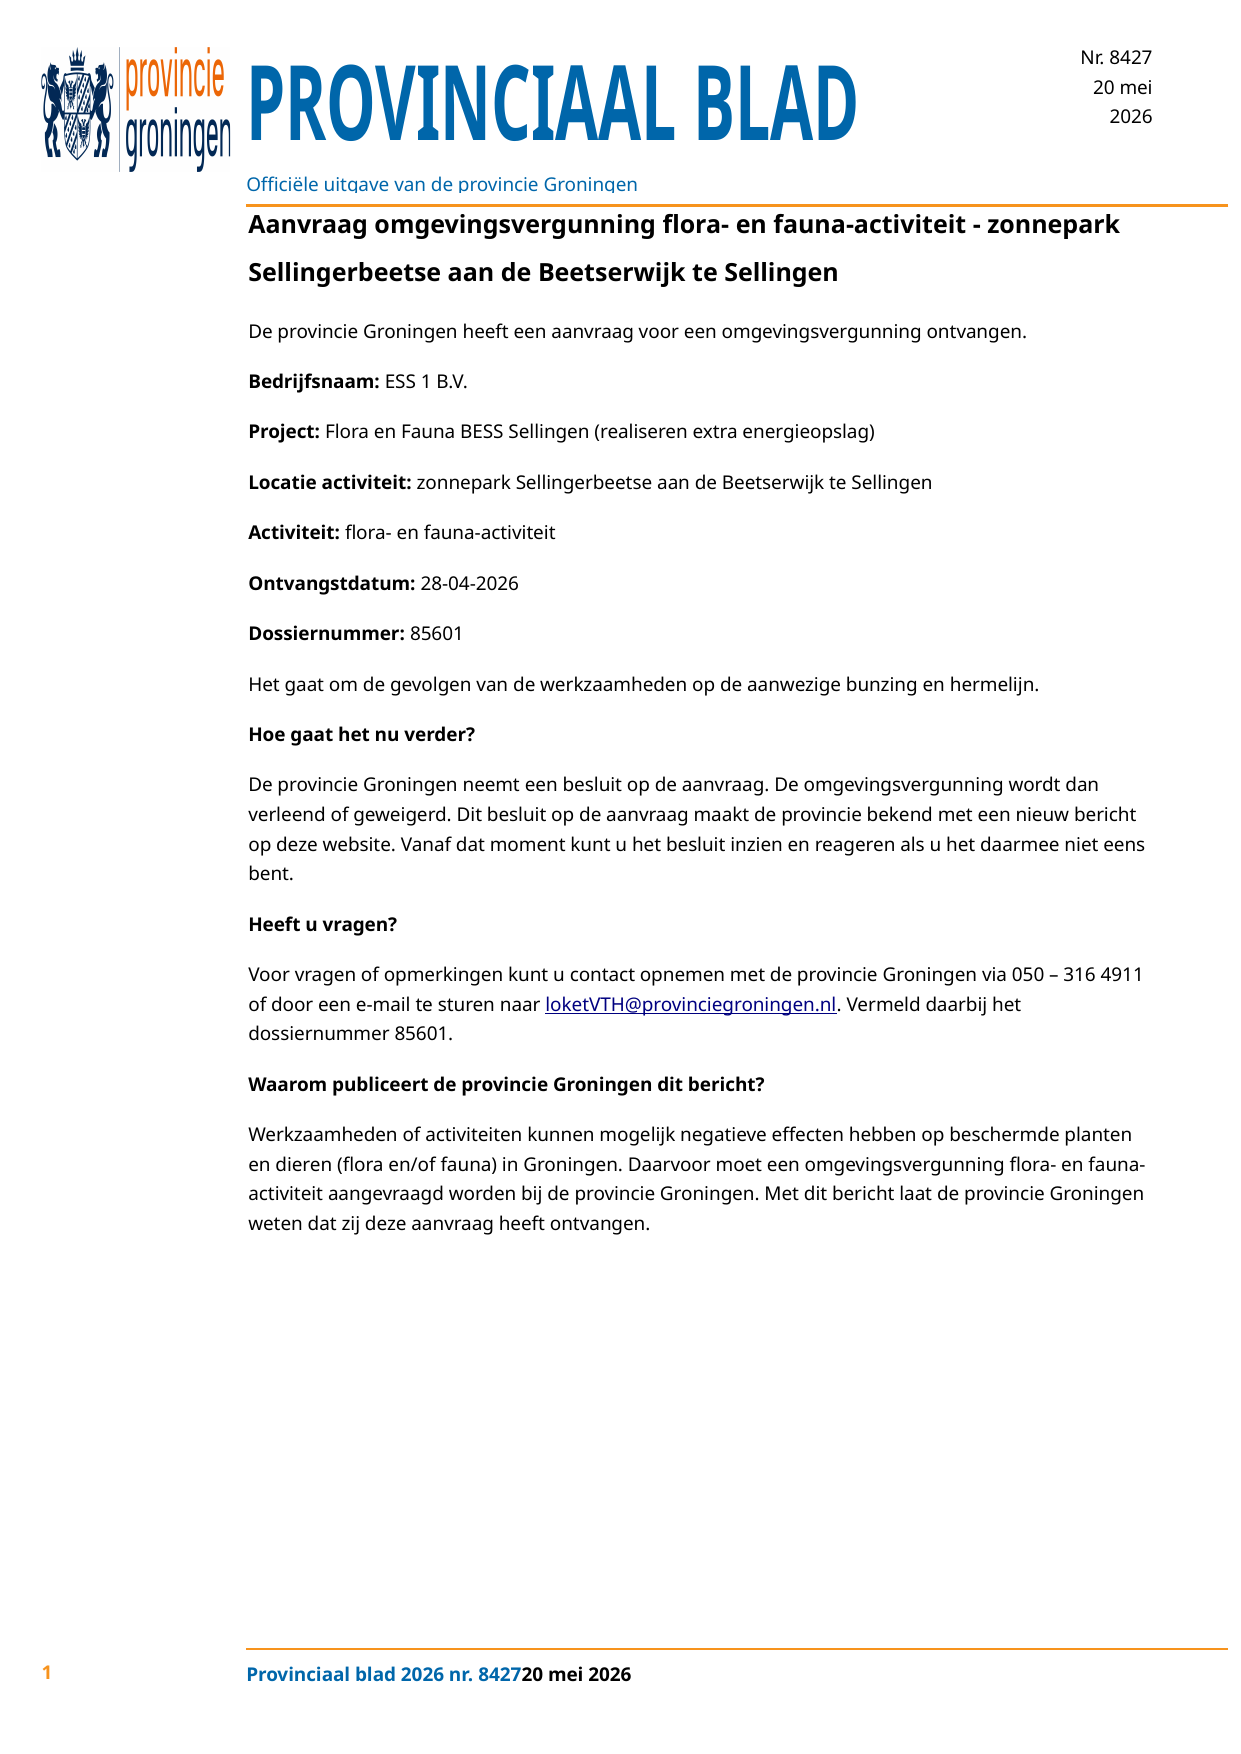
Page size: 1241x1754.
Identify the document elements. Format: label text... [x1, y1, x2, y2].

text De provincie Groningen neemt een besluit op de aanvraag. De omgevingsvergunning wordt dan verleend of geweigerd. Dit besluit op de aanvraag maakt de provincie bekend met een nieuw bericht op deze website. Vanaf dat moment kunt u het besluit inzien en reageren als u het daarmee niet eens bent. [248, 772, 1152, 886]
text Hoe gaat het nu verder? [248, 721, 1152, 747]
text Activiteit: flora- en fauna-activiteit [248, 519, 1152, 545]
text Project: Flora en Fauna BESS Sellingen (realiseren extra energieopslag) [248, 419, 1152, 444]
text Werkzaamheden of activiteiten kunnen mogelijk negatieve effecten hebben op beschermde planten en dieren (flora en/of fauna) in Groningen. Daarvoor moet een omgevingsvergunning flora- en fauna-activiteit aangevraagd worden bij de provincie Groningen. Met dit bericht laat de provincie Groningen weten dat zij deze aanvraag heeft ontvangen. [248, 1121, 1152, 1236]
text De provincie Groningen heeft een aanvraag voor een omgevingsvergunning ontvangen. [248, 318, 1152, 344]
text Waarom publiceert de provincie Groningen dit bericht? [248, 1071, 1152, 1097]
text Heeft u vragen? [248, 911, 1152, 937]
text Locatie activiteit: zonnepark Sellingerbeetse aan de Beetserwijk te Sellingen [248, 469, 1152, 495]
text Ontvangstdatum: 28-04-2026 [248, 570, 1152, 596]
text Dossiernummer: 85601 [248, 620, 1152, 646]
picture [41, 47, 231, 172]
text Bedrijfsnaam: ESS 1 B.V. [248, 368, 1152, 394]
text Voor vragen of opmerkingen kunt u contact opnemen met de provincie Groningen via 050 – 316 4911 of door een e-mail te sturen naar loketVTH@provinciegroningen.nl. Vermeld daarbij het dossiernummer 85601. [248, 961, 1152, 1046]
text Het gaat om de gevolgen van de werkzaamheden op de aanwezige bunzing en hermelijn. [248, 671, 1152, 697]
text Aanvraag omgevingsvergunning flora- en fauna-activiteit - zonnepark Sellingerbeetse aan de Beetserwijk te Sellingen [248, 207, 1152, 288]
